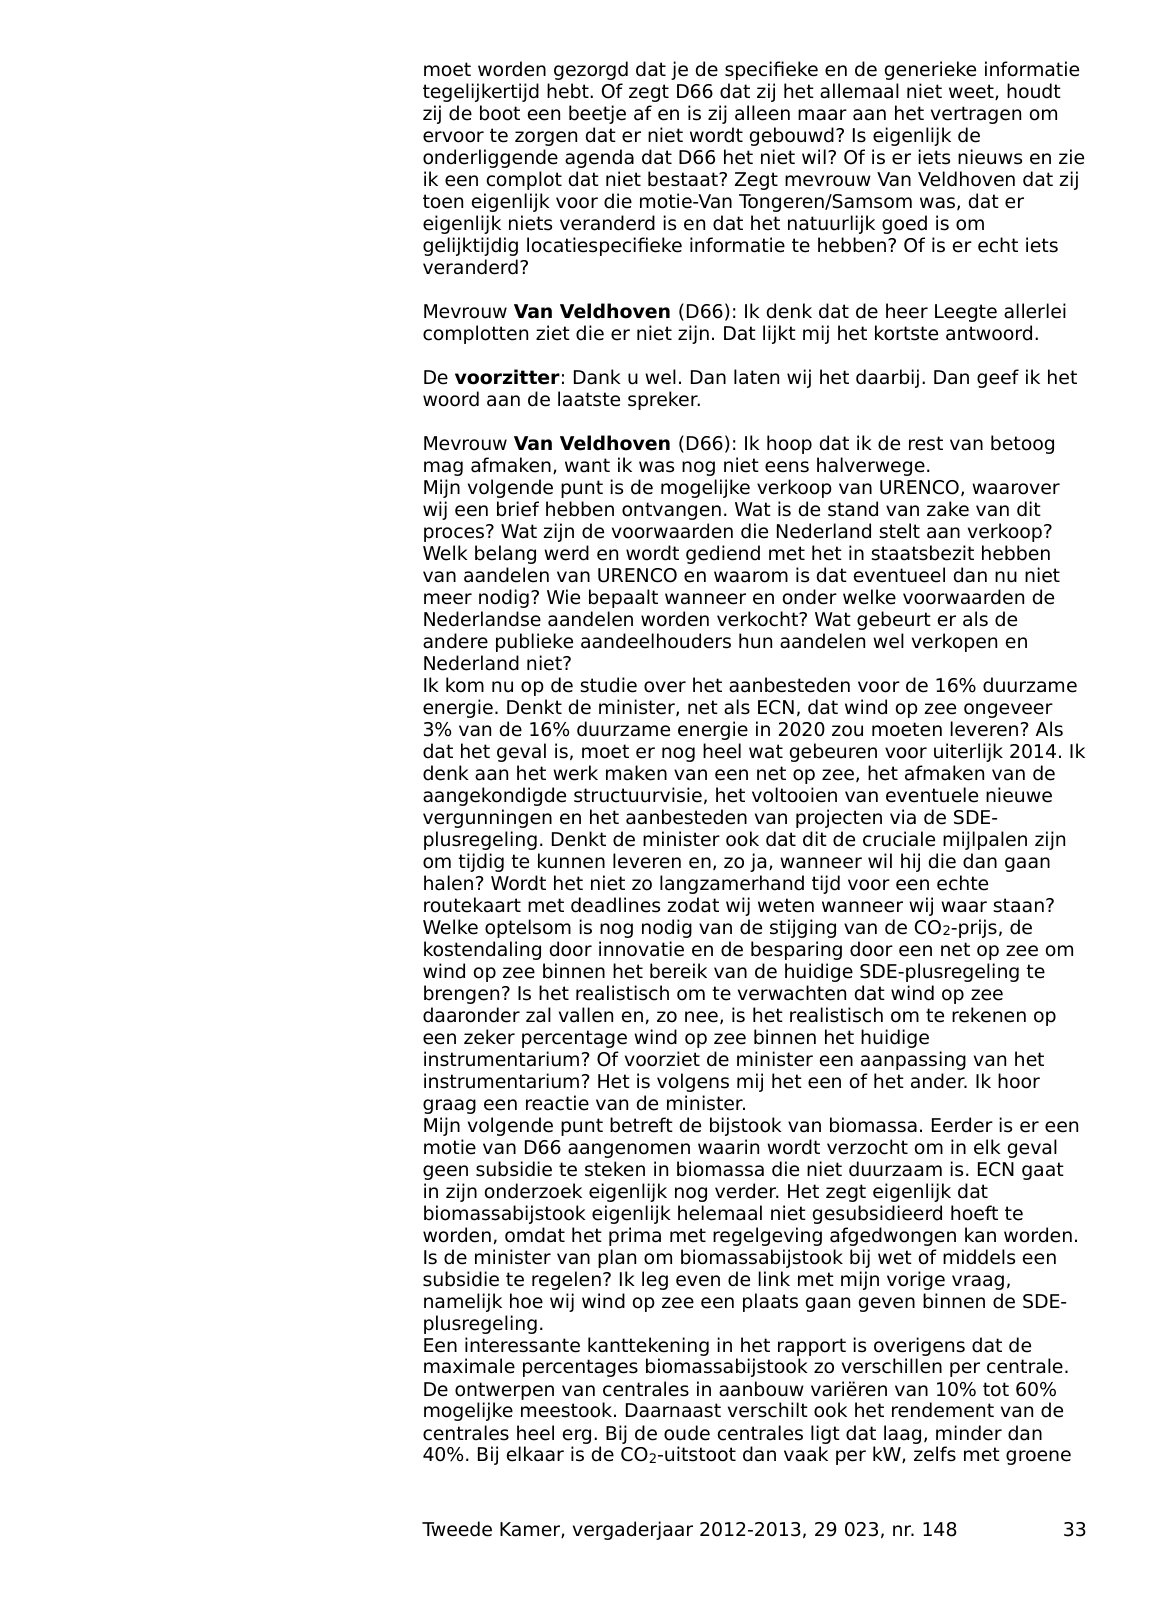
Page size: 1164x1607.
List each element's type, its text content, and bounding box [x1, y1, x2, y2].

text Mevrouw Van Veldhoven (D66): Ik denk dat de heer Leegte allerlei complotten ziet die er niet zijn. Dat lijkt mij het kortste antwoord. [422, 301, 1087, 345]
text moet worden gezorgd dat je de specifieke en de generieke informatie tegelijkertijd hebt. Of zegt D66 dat zij het allemaal niet weet, houdt zij de boot een beetje af en is zij alleen maar aan het vertragen om ervoor te zorgen dat er niet wordt gebouwd? Is eigenlijk de onderliggende agenda dat D66 het niet wil? Of is er iets nieuws en zie ik een complot dat niet bestaat? Zegt mevrouw Van Veldhoven dat zij toen eigenlijk voor die motie-Van Tongeren/Samsom was, dat er eigenlijk niets veranderd is en dat het natuurlijk goed is om gelijktijdig locatiespecifieke informatie te hebben? Of is er echt iets veranderd? [422, 59, 1087, 279]
text Mijn volgende punt is de mogelijke verkoop van URENCO, waarover wij een brief hebben ontvangen. Wat is de stand van zake van dit proces? Wat zijn de voorwaarden die Nederland stelt aan verkoop? Welk belang werd en wordt gediend met het in staatsbezit hebben van aandelen van URENCO en waarom is dat eventueel dan nu niet meer nodig? Wie bepaalt wanneer en onder welke voorwaarden de Nederlandse aandelen worden verkocht? Wat gebeurt er als de andere publieke aandeelhouders hun aandelen wel verkopen en Nederland niet? [422, 477, 1087, 675]
text Mevrouw Van Veldhoven (D66): Ik hoop dat ik de rest van betoog mag afmaken, want ik was nog niet eens halverwege. [422, 433, 1087, 477]
text Mijn volgende punt betreft de bijstook van biomassa. Eerder is er een motie van D66 aangenomen waarin wordt verzocht om in elk geval geen subsidie te steken in biomassa die niet duurzaam is. ECN gaat in zijn onderzoek eigenlijk nog verder. Het zegt eigenlijk dat biomassabijstook eigenlijk helemaal niet gesubsidieerd hoeft te worden, omdat het prima met regelgeving afgedwongen kan worden. Is de minister van plan om biomassabijstook bij wet of middels een subsidie te regelen? Ik leg even de link met mijn vorige vraag, namelijk hoe wij wind op zee een plaats gaan geven binnen de SDE-plusregeling. [422, 1115, 1087, 1334]
text Ik kom nu op de studie over het aanbesteden voor de 16% duurzame energie. Denkt de minister, net als ECN, dat wind op zee ongeveer 3% van de 16% duurzame energie in 2020 zou moeten leveren? Als dat het geval is, moet er nog heel wat gebeuren voor uiterlijk 2014. Ik denk aan het werk maken van een net op zee, het afmaken van de aangekondigde structuurvisie, het voltooien van eventuele nieuwe vergunningen en het aanbesteden van projecten via de SDE-plusregeling. Denkt de minister ook dat dit de cruciale mijlpalen zijn om tijdig te kunnen leveren en, zo ja, wanneer wil hij die dan gaan halen? Wordt het niet zo langzamerhand tijd voor een echte routekaart met deadlines zodat wij weten wanneer wij waar staan? Welke optelsom is nog nodig van de stijging van de CO2-prijs, de kostendaling door innovatie en de besparing door een net op zee om wind op zee binnen het bereik van de huidige SDE-plusregeling te brengen? Is het realistisch om te verwachten dat wind op zee daaronder zal vallen en, zo nee, is het realistisch om te rekenen op een zeker percentage wind op zee binnen het huidige instrumentarium? Of voorziet de minister een aanpassing van het instrumentarium? Het is volgens mij het een of het ander. Ik hoor graag een reactie van de minister. [422, 675, 1087, 1115]
text De voorzitter: Dank u wel. Dan laten wij het daarbij. Dan geef ik het woord aan de laatste spreker. [422, 367, 1087, 411]
text Een interessante kanttekening in het rapport is overigens dat de maximale percentages biomassabijstook zo verschillen per centrale. De ontwerpen van centrales in aanbouw variëren van 10% tot 60% mogelijke meestook. Daarnaast verschilt ook het rendement van de centrales heel erg. Bij de oude centrales ligt dat laag, minder dan 40%. Bij elkaar is de CO2-uitstoot dan vaak per kW, zelfs met groene [422, 1334, 1087, 1466]
